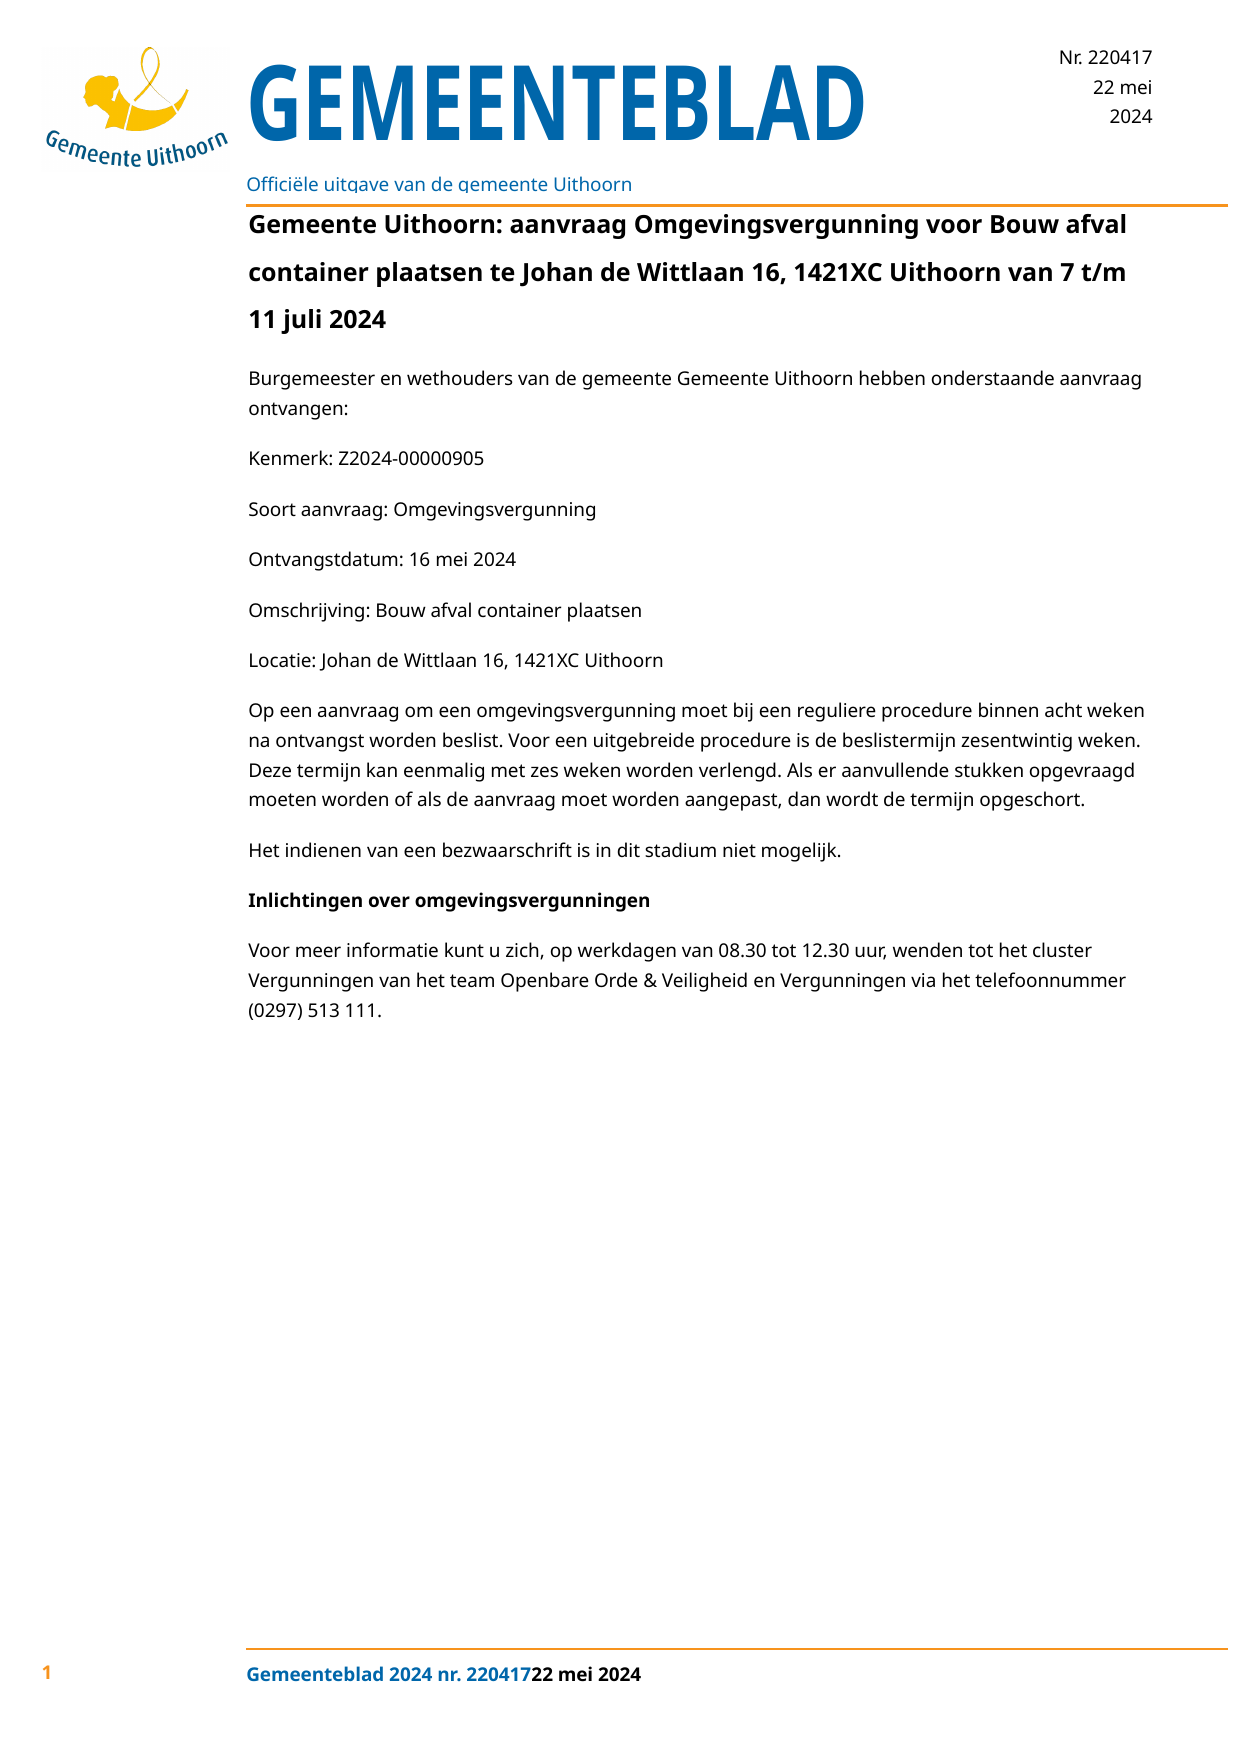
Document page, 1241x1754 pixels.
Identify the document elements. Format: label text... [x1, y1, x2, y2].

text Inlichtingen over omgevingsvergunningen [248, 887, 1152, 913]
text Het indienen van een bezwaarschrift is in dit stadium niet mogelijk. [248, 837, 1152, 862]
text Op een aanvraag om een omgevingsvergunning moet bij een reguliere procedure binnen acht weken na ontvangst worden beslist. Voor een uitgebreide procedure is de beslistermijn zesentwintig weken. Deze termijn kan eenmalig met zes weken worden verlengd. Als er aanvullende stukken opgevraagd moeten worden of als de aanvraag moet worden aangepast, dan wordt de termijn opgeschort. [248, 698, 1152, 812]
text Voor meer informatie kunt u zich, op werkdagen van 08.30 tot 12.30 uur, wenden tot het cluster Vergunningen van het team Openbare Orde & Veiligheid en Vergunningen via het telefoonnummer (0297) 513 111. [248, 938, 1152, 1022]
text Burgemeester en wethouders van de gemeente Gemeente Uithoorn hebben onderstaande aanvraag ontvangen: [248, 366, 1152, 421]
text Ontvangstdatum: 16 mei 2024 [248, 546, 1152, 572]
picture [41, 47, 231, 172]
text Kenmerk: Z2024-00000905 [248, 446, 1152, 471]
text Locatie: Johan de Wittlaan 16, 1421XC Uithoorn [248, 647, 1152, 673]
text Gemeente Uithoorn: aanvraag Omgevingsvergunning voor Bouw afval container plaatsen te Johan de Wittlaan 16, 1421XC Uithoorn van 7 t/m 11 juli 2024 [248, 207, 1152, 336]
text Soort aanvraag: Omgevingsvergunning [248, 496, 1152, 522]
text Omschrijving: Bouw afval container plaatsen [248, 597, 1152, 622]
